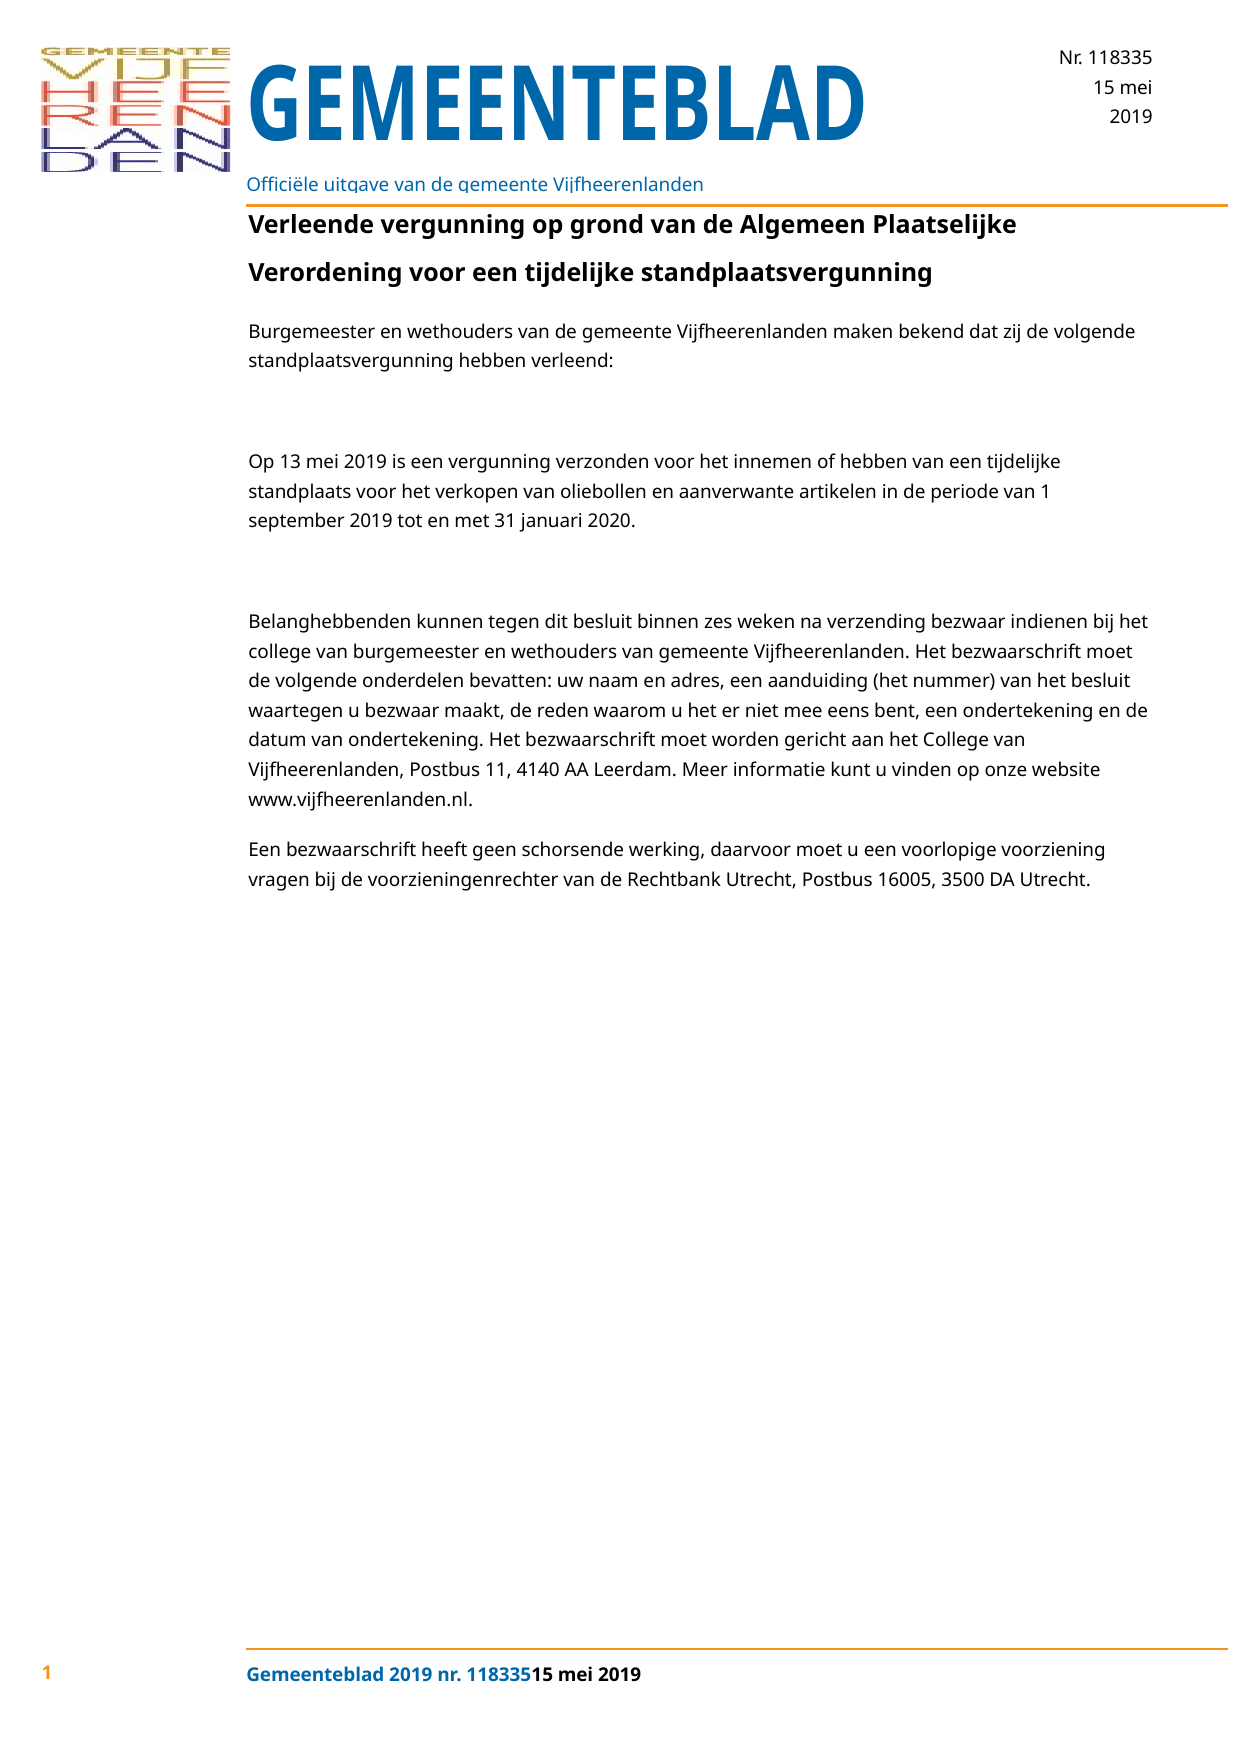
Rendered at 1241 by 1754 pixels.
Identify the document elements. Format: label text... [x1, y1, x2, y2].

text Verleende vergunning op grond van de Algemeen Plaatselijke Verordening voor een tijdelijke standplaatsvergunning [248, 207, 1152, 288]
text Belanghebbenden kunnen tegen dit besluit binnen zes weken na verzending bezwaar indienen bij het college van burgemeester en wethouders van gemeente Vijfheerenlanden. Het bezwaarschrift moet de volgende onderdelen bevatten: uw naam en adres, een aanduiding (het nummer) van het besluit waartegen u bezwaar maakt, de reden waarom u het er niet mee eens bent, een ondertekening en de datum van ondertekening. Het bezwaarschrift moet worden gericht aan het College van Vijfheerenlanden, Postbus 11, 4140 AA Leerdam. Meer informatie kunt u vinden op onze website www.vijfheerenlanden.nl. [248, 608, 1152, 812]
picture [41, 47, 231, 172]
text Op 13 mei 2019 is een vergunning verzonden voor het innemen of hebben van een tijdelijke standplaats voor het verkopen van oliebollen en aanverwante artikelen in de periode van 1 september 2019 tot en met 31 januari 2020. [248, 448, 1152, 533]
text Een bezwaarschrift heeft geen schorsende werking, daarvoor moet u een voorlopige voorziening vragen bij de voorzieningenrechter van de Rechtbank Utrecht, Postbus 16005, 3500 DA Utrecht. [248, 836, 1152, 892]
text Burgemeester en wethouders van de gemeente Vijfheerenlanden maken bekend dat zij de volgende standplaatsvergunning hebben verleend: [248, 318, 1152, 373]
